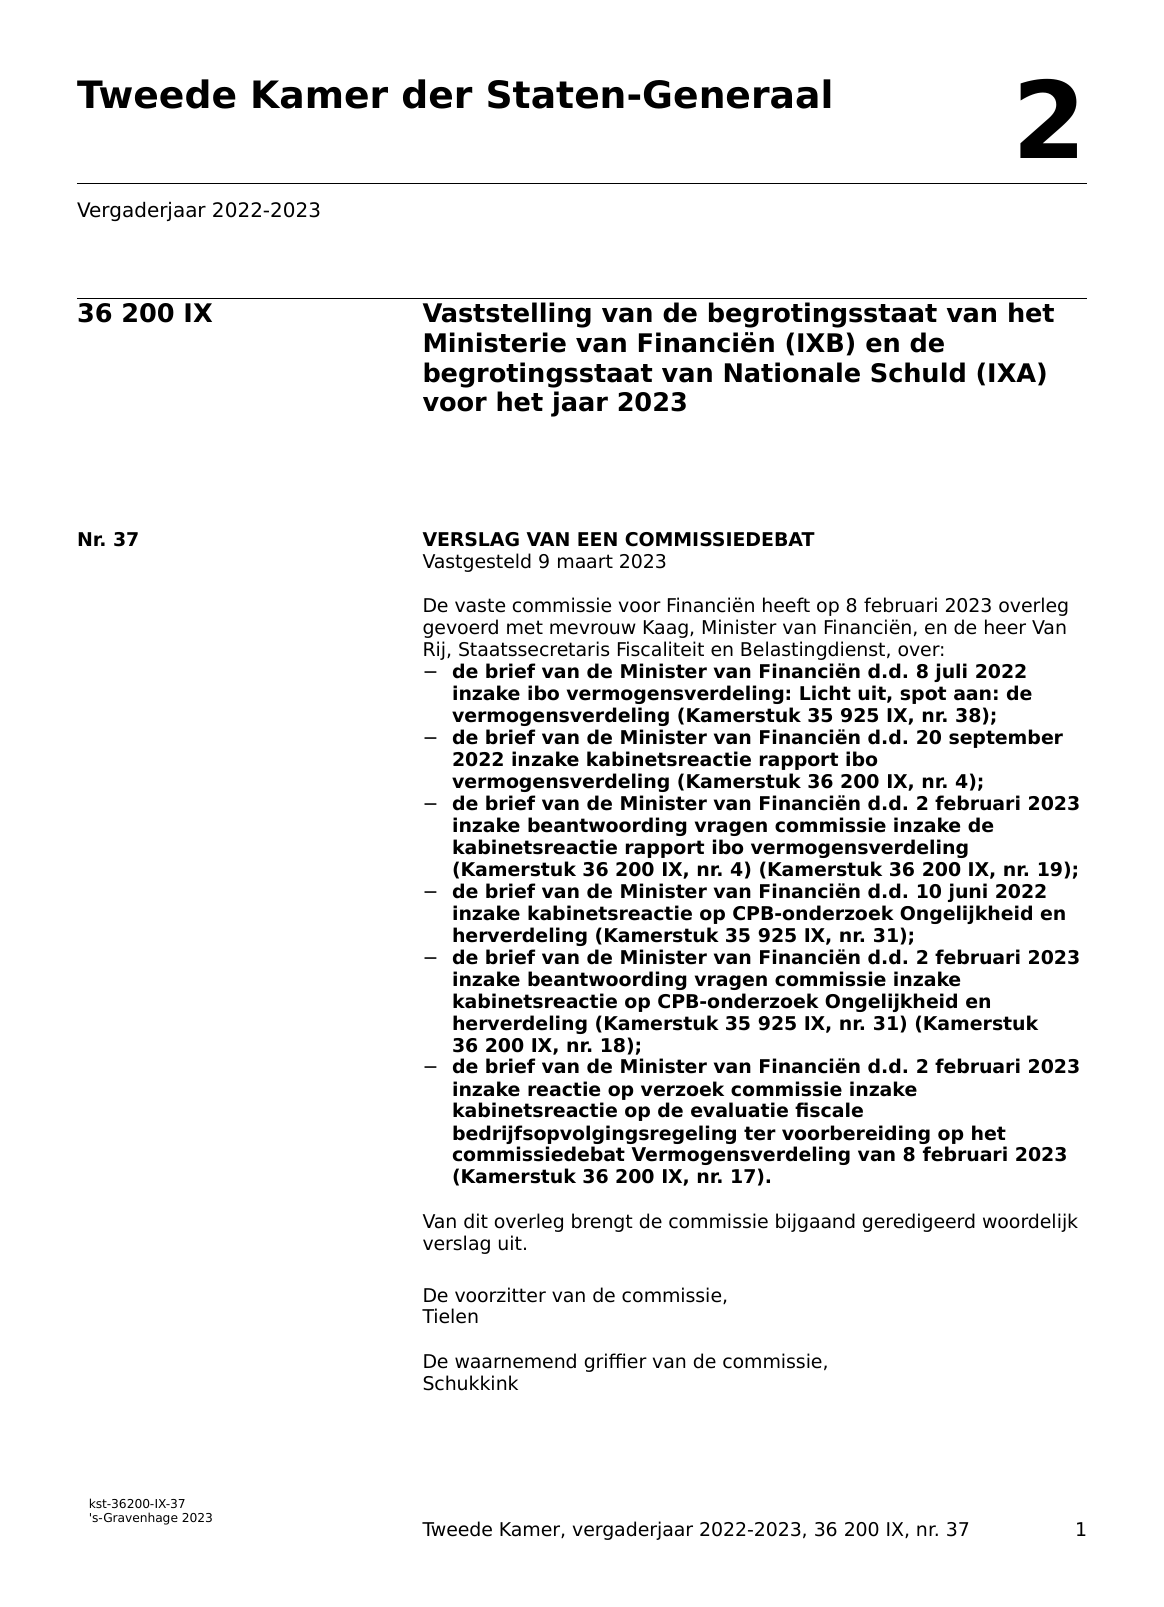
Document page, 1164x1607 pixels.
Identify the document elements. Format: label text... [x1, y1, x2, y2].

table_header Tweede Kamer der Staten-Generaal [77, 59, 886, 183]
text − de brief van de Minister van Financiën d.d. 20 september 2022 inzake kabinetsreactie rapport ibo vermogensverdeling (Kamerstuk 36 200 IX, nr. 4); [422, 727, 1087, 793]
text − de brief van de Minister van Financiën d.d. 8 juli 2022 inzake ibo vermogensverdeling: Licht uit, spot aan: de vermogensverdeling (Kamerstuk 35 925 IX, nr. 38); [422, 661, 1087, 727]
table_header 2 [886, 59, 1087, 183]
text − de brief van de Minister van Financiën d.d. 10 juni 2022 inzake kabinetsreactie op CPB-onderzoek Ongelijkheid en herverdeling (Kamerstuk 35 925 IX, nr. 31); [422, 881, 1087, 947]
text kst-36200-IX-37 [88, 1497, 323, 1511]
text Vastgesteld 9 maart 2023 [422, 551, 1087, 573]
text − de brief van de Minister van Financiën d.d. 2 februari 2023 inzake beantwoording vragen commissie inzake de kabinetsreactie rapport ibo vermogensverdeling (Kamerstuk 36 200 IX, nr. 4) (Kamerstuk 36 200 IX, nr. 19); [422, 793, 1087, 881]
subtitle Nr. 37 VERSLAG VAN EEN COMMISSIEDEBAT [77, 529, 1087, 551]
text − de brief van de Minister van Financiën d.d. 2 februari 2023 inzake reactie op verzoek commissie inzake kabinetsreactie op de evaluatie fiscale bedrijfsopvolgingsregeling ter voorbereiding op het commissiedebat Vermogensverdeling van 8 februari 2023 (Kamerstuk 36 200 IX, nr. 17). [422, 1056, 1087, 1188]
text De vaste commissie voor Financiën heeft op 8 februari 2023 overleg gevoerd met mevrouw Kaag, Minister van Financiën, en de heer Van Rij, Staatssecretaris Fiscaliteit en Belastingdienst, over: [422, 595, 1087, 661]
text De waarnemend griffier van de commissie, Schukkink [422, 1351, 1087, 1394]
table_cell Vergaderjaar 2022-2023 [77, 184, 1087, 298]
text De voorzitter van de commissie, Tielen [422, 1284, 1087, 1328]
text Van dit overleg brengt de commissie bijgaand geredigeerd woordelijk verslag uit. [422, 1211, 1087, 1254]
subtitle 36 200 IX Vaststelling van de begrotingsstaat van het Ministerie van Financiën (IXB) en de begrotingsstaat van Nationale Schuld (IXA) voor het jaar 2023 [77, 299, 1087, 418]
text − de brief van de Minister van Financiën d.d. 2 februari 2023 inzake beantwoording vragen commissie inzake kabinetsreactie op CPB-onderzoek Ongelijkheid en herverdeling (Kamerstuk 35 925 IX, nr. 31) (Kamerstuk 36 200 IX, nr. 18); [422, 947, 1087, 1056]
text 's-Gravenhage 2023 [88, 1511, 323, 1525]
